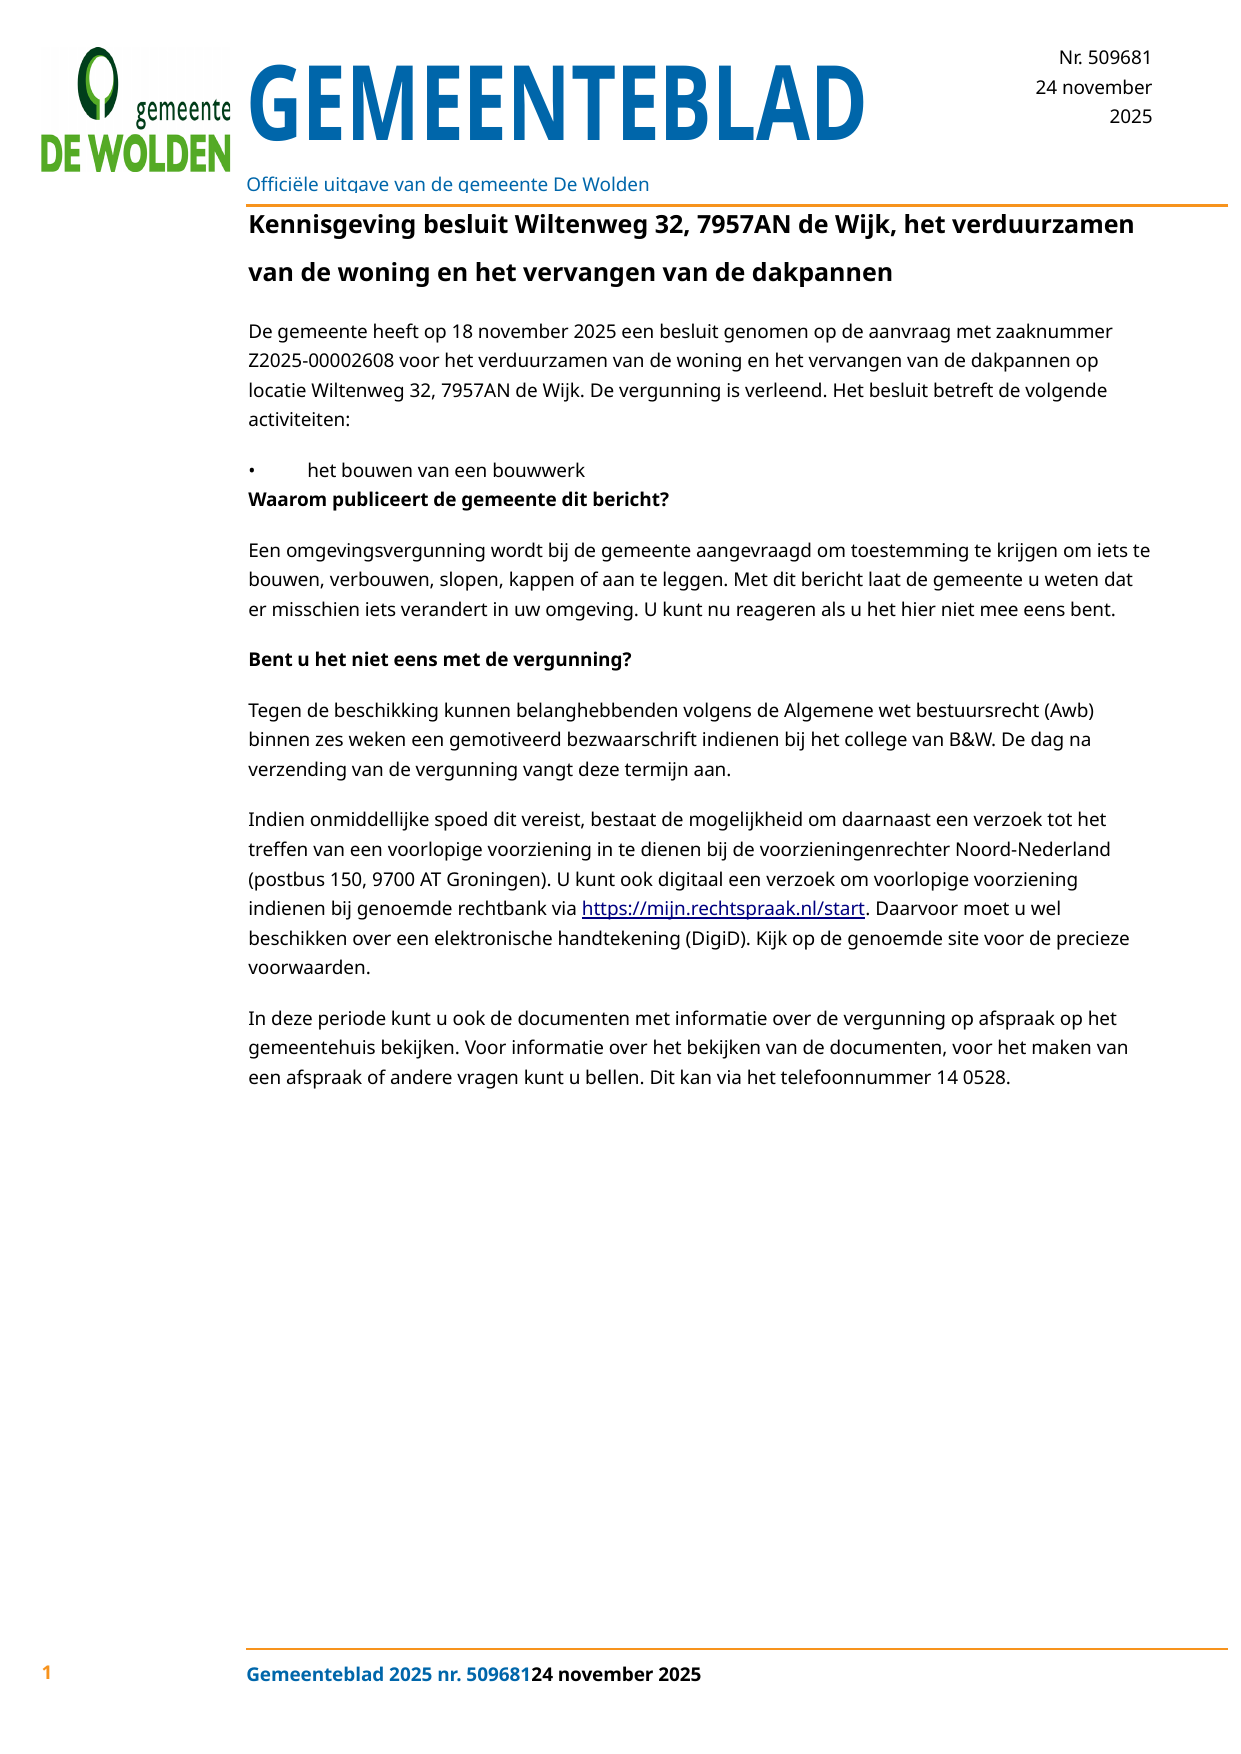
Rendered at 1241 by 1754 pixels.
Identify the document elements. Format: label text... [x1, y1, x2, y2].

text Een omgevingsvergunning wordt bij de gemeente aangevraagd om toestemming te krijgen om iets te bouwen, verbouwen, slopen, kappen of aan te leggen. Met dit bericht laat de gemeente u weten dat er misschien iets verandert in uw omgeving. U kunt nu reageren als u het hier niet mee eens bent. [248, 537, 1152, 622]
text Kennisgeving besluit Wiltenweg 32, 7957AN de Wijk, het verduurzamen van de woning en het vervangen van de dakpannen [248, 207, 1152, 288]
text In deze periode kunt u ook de documenten met informatie over de vergunning op afspraak op het gemeentehuis bekijken. Voor informatie over het bekijken van de documenten, voor het maken van een afspraak of andere vragen kunt u bellen. Dit kan via het telefoonnummer 14 0528. [248, 1005, 1152, 1090]
text Waarom publiceert de gemeente dit bericht? [248, 487, 1152, 512]
list het bouwen van een bouwwerk [248, 457, 1152, 483]
text Indien onmiddellijke spoed dit vereist, bestaat de mogelijkheid om daarnaast een verzoek tot het treffen van een voorlopige voorziening in te dienen bij de voorzieningenrechter Noord-Nederland (postbus 150, 9700 AT Groningen). U kunt ook digitaal een verzoek om voorlopige voorziening indienen bij genoemde rechtbank via https://mijn.rechtspraak.nl/start. Daarvoor moet u wel beschikken over een elektronische handtekening (DigiD). Kijk op de genoemde site voor de precieze voorwaarden. [248, 807, 1152, 980]
text De gemeente heeft op 18 november 2025 een besluit genomen op de aanvraag met zaaknummer Z2025-00002608 voor het verduurzamen van de woning en het vervangen van de dakpannen op locatie Wiltenweg 32, 7957AN de Wijk. De vergunning is verleend. Het besluit betreft de volgende activiteiten: [248, 318, 1152, 432]
text Bent u het niet eens met de vergunning? [248, 647, 1152, 672]
picture [41, 47, 231, 172]
text Tegen de beschikking kunnen belanghebbenden volgens de Algemene wet bestuursrecht (Awb) binnen zes weken een gemotiveerd bezwaarschrift indienen bij het college van B&W. De dag na verzending van de vergunning vangt deze termijn aan. [248, 697, 1152, 782]
